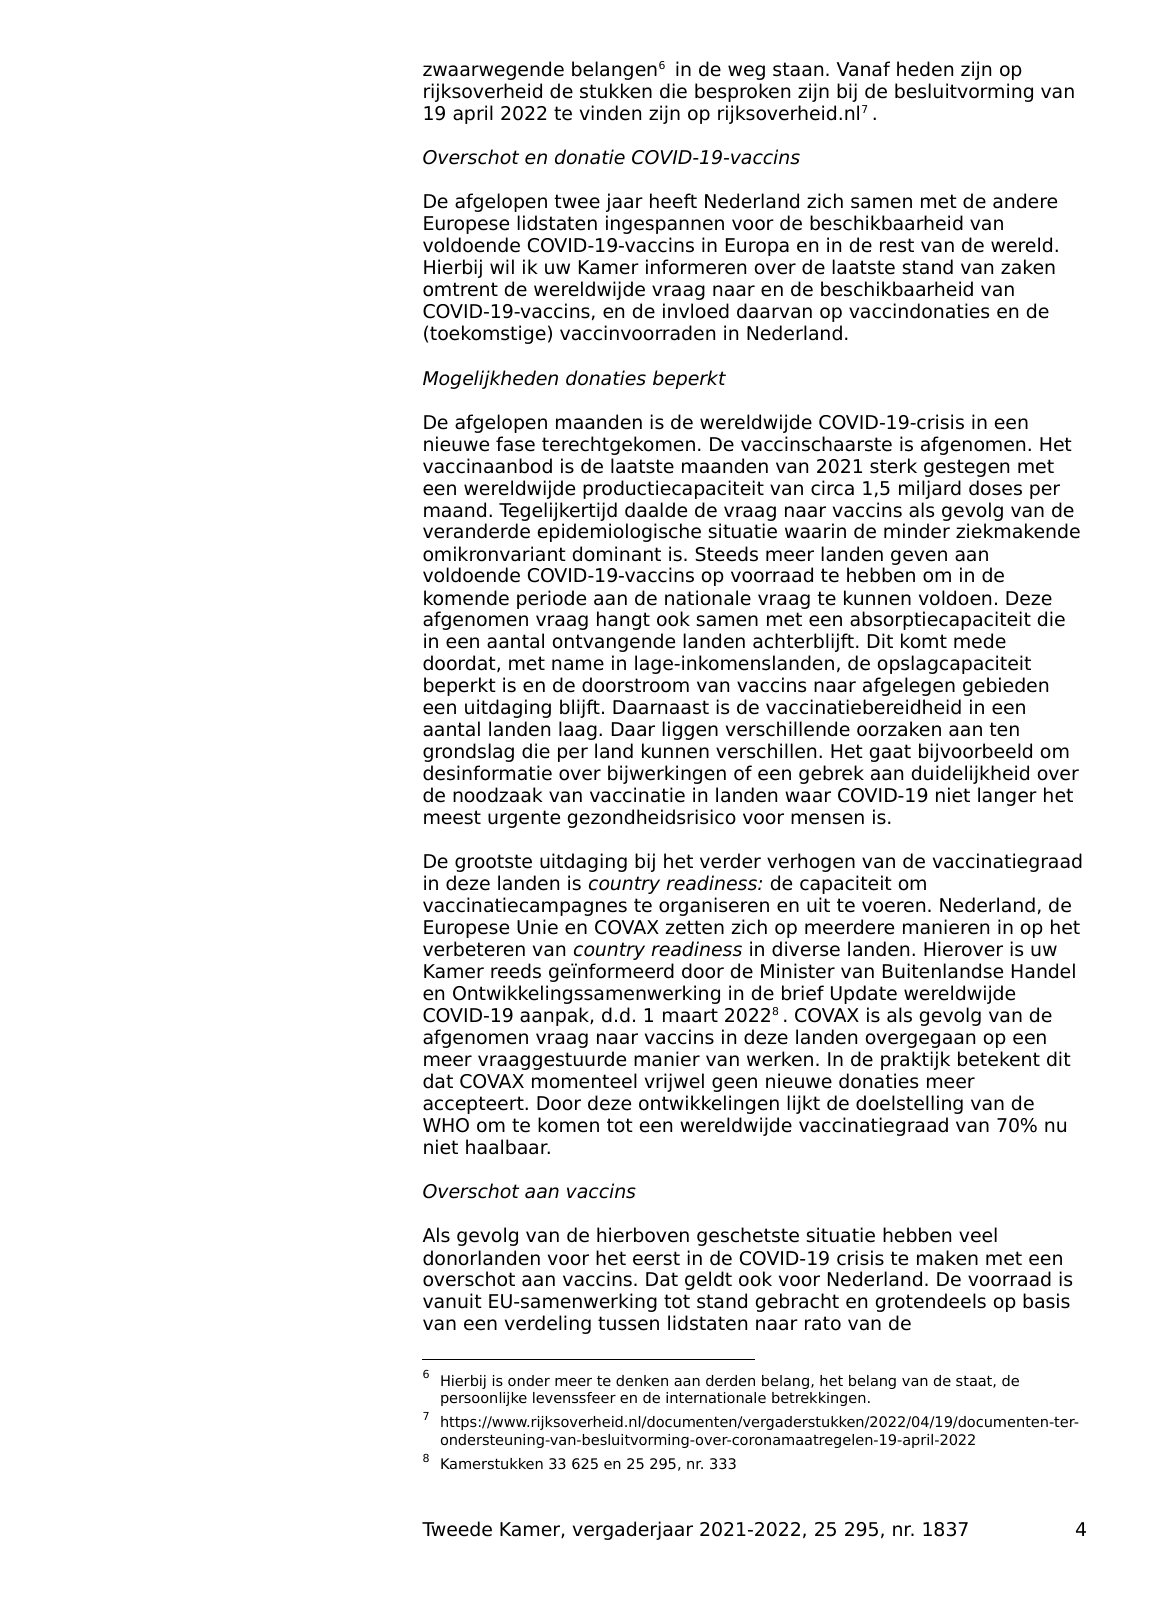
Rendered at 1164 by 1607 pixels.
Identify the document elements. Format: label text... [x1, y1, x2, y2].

text Als gevolg van de hierboven geschetste situatie hebben veel donorlanden voor het eerst in de COVID-19 crisis te maken met een overschot aan vaccins. Dat geldt ook voor Nederland. De voorraad is vanuit EU-samenwerking tot stand gebracht en grotendeels op basis van een verdeling tussen lidstaten naar rato van de [422, 1225, 1087, 1335]
text https://www.rijksoverheid.nl/documenten/vergaderstukken/2022/04/19/documenten-ter-ondersteuning-van-besluitvorming-over-coronamaatregelen-19-april-2022 [422, 1410, 1087, 1449]
text De afgelopen twee jaar heeft Nederland zich samen met de andere Europese lidstaten ingespannen voor de beschikbaarheid van voldoende COVID-19-vaccins in Europa en in de rest van de wereld. Hierbij wil ik uw Kamer informeren over de laatste stand van zaken omtrent de wereldwijde vraag naar en de beschikbaarheid van COVID-19-vaccins, en de invloed daarvan op vaccindonaties en de (toekomstige) vaccinvoorraden in Nederland. [422, 191, 1087, 345]
subtitle Overschot en donatie COVID-19-vaccins [422, 147, 1087, 169]
text Kamerstukken 33 625 en 25 295, nr. 333 [422, 1452, 1087, 1474]
subtitle Mogelijkheden donaties beperkt [422, 367, 1087, 389]
text De afgelopen maanden is de wereldwijde COVID-19-crisis in een nieuwe fase terechtgekomen. De vaccinschaarste is afgenomen. Het vaccinaanbod is de laatste maanden van 2021 sterk gestegen met een wereldwijde productiecapaciteit van circa 1,5 miljard doses per maand. Tegelijkertijd daalde de vraag naar vaccins als gevolg van de veranderde epidemiologische situatie waarin de minder ziekmakende omikronvariant dominant is. Steeds meer landen geven aan voldoende COVID-19-vaccins op voorraad te hebben om in de komende periode aan de nationale vraag te kunnen voldoen. Deze afgenomen vraag hangt ook samen met een absorptiecapaciteit die in een aantal ontvangende landen achterblijft. Dit komt mede doordat, met name in lage-inkomenslanden, de opslagcapaciteit beperkt is en de doorstroom van vaccins naar afgelegen gebieden een uitdaging blijft. Daarnaast is de vaccinatiebereidheid in een aantal landen laag. Daar liggen verschillende oorzaken aan ten grondslag die per land kunnen verschillen. Het gaat bijvoorbeeld om desinformatie over bijwerkingen of een gebrek aan duidelijkheid over de noodzaak van vaccinatie in landen waar COVID-19 niet langer het meest urgente gezondheidsrisico voor mensen is. [422, 412, 1087, 829]
text De grootste uitdaging bij het verder verhogen van de vaccinatiegraad in deze landen is country readiness: de capaciteit om vaccinatiecampagnes te organiseren en uit te voeren. Nederland, de Europese Unie en COVAX zetten zich op meerdere manieren in op het verbeteren van country readiness in diverse landen. Hierover is uw Kamer reeds geïnformeerd door de Minister van Buitenlandse Handel en Ontwikkelingssamenwerking in de brief Update wereldwijde COVID-19 aanpak, d.d. 1 maart 2022. COVAX is als gevolg van de afgenomen vraag naar vaccins in deze landen overgegaan op een meer vraaggestuurde manier van werken. In de praktijk betekent dit dat COVAX momenteel vrijwel geen nieuwe donaties meer accepteert. Door deze ontwikkelingen lijkt de doelstelling van de WHO om te komen tot een wereldwijde vaccinatiegraad van 70% nu niet haalbaar. [422, 851, 1087, 1159]
text zwaarwegende belangen in de weg staan. Vanaf heden zijn op rijksoverheid de stukken die besproken zijn bij de besluitvorming van 19 april 2022 te vinden zijn op rijksoverheid.nl. [422, 59, 1087, 125]
text Hierbij is onder meer te denken aan derden belang, het belang van de staat, de persoonlijke levenssfeer en de internationale betrekkingen. [422, 1368, 1087, 1407]
subtitle Overschot aan vaccins [422, 1181, 1087, 1203]
